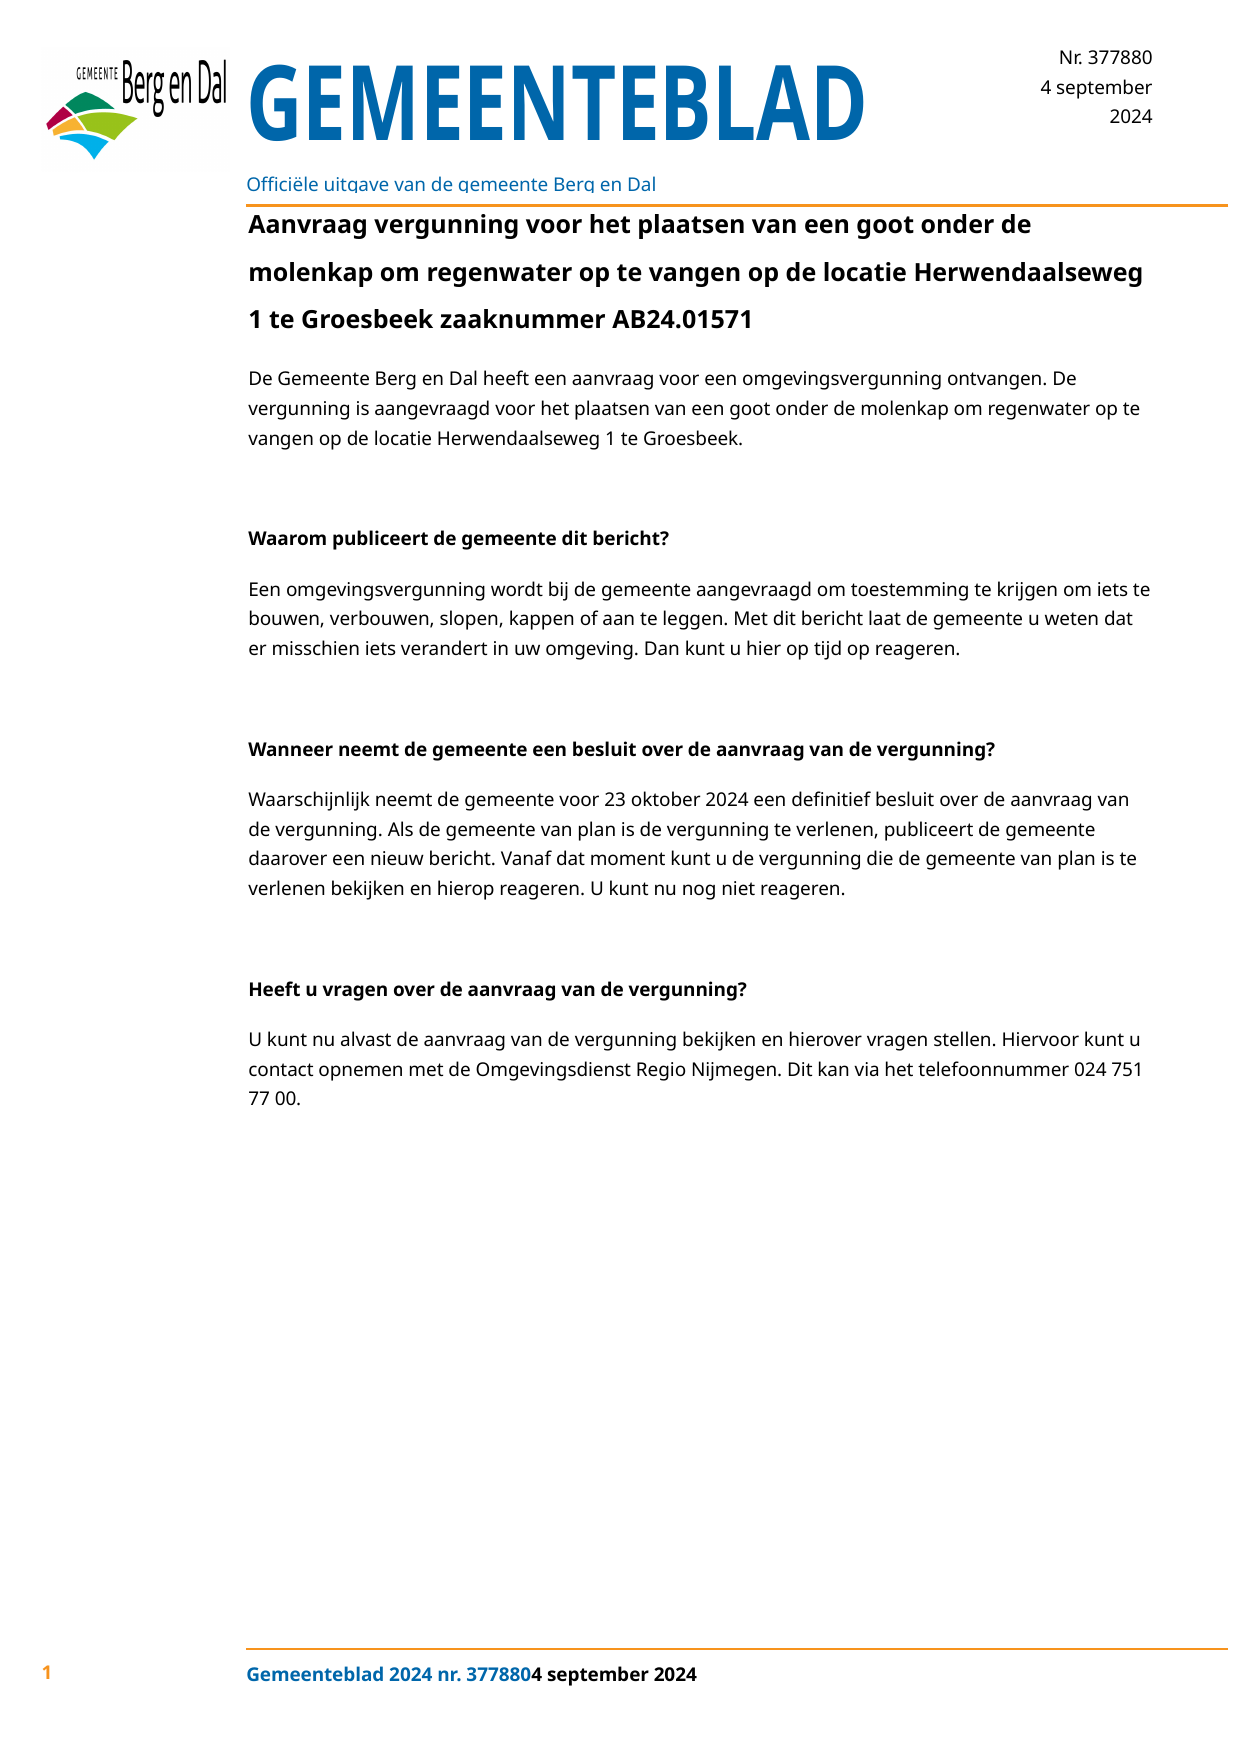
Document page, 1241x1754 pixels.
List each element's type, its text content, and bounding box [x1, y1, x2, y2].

text U kunt nu alvast de aanvraag van de vergunning bekijken en hierover vragen stellen. Hiervoor kunt u contact opnemen met de Omgevingsdienst Regio Nijmegen. Dit kan via het telefoonnummer 024 751 77 00. [248, 1026, 1152, 1111]
text De Gemeente Berg en Dal heeft een aanvraag voor een omgevingsvergunning ontvangen. De vergunning is aangevraagd voor het plaatsen van een goot onder de molenkap om regenwater op te vangen op de locatie Herwendaalseweg 1 te Groesbeek. [248, 366, 1152, 450]
picture [41, 47, 231, 172]
text Wanneer neemt de gemeente een besluit over de aanvraag van de vergunning? [248, 736, 1152, 762]
text Aanvraag vergunning voor het plaatsen van een goot onder de molenkap om regenwater op te vangen op de locatie Herwendaalseweg 1 te Groesbeek zaaknummer AB24.01571 [248, 207, 1152, 336]
text Waarschijnlijk neemt de gemeente voor 23 oktober 2024 een definitief besluit over de aanvraag van de vergunning. Als de gemeente van plan is de vergunning te verlenen, publiceert de gemeente daarover een nieuw bericht. Vanaf dat moment kunt u de vergunning die de gemeente van plan is te verlenen bekijken en hierop reageren. U kunt nu nog niet reageren. [248, 786, 1152, 901]
text Een omgevingsvergunning wordt bij de gemeente aangevraagd om toestemming te krijgen om iets te bouwen, verbouwen, slopen, kappen of aan te leggen. Met dit bericht laat de gemeente u weten dat er misschien iets verandert in uw omgeving. Dan kunt u hier op tijd op reageren. [248, 576, 1152, 661]
text Waarom publiceert de gemeente dit bericht? [248, 526, 1152, 551]
text Heeft u vragen over de aanvraag van de vergunning? [248, 976, 1152, 1002]
